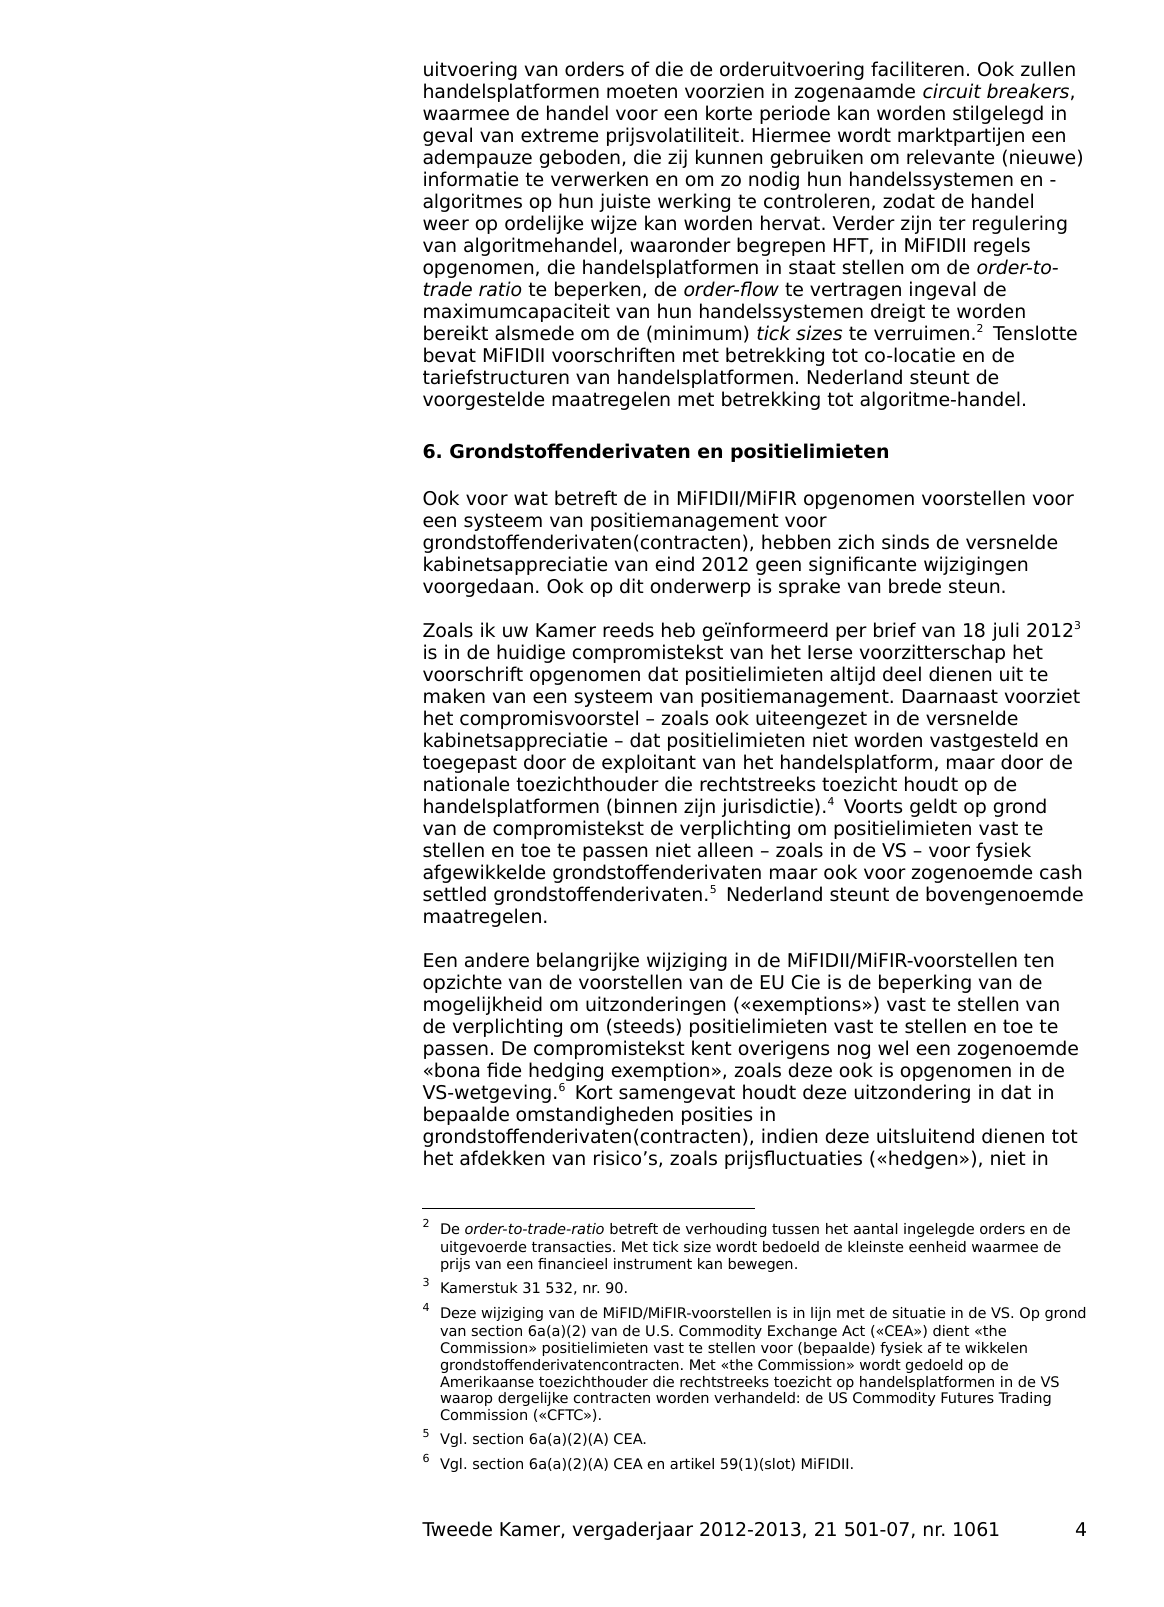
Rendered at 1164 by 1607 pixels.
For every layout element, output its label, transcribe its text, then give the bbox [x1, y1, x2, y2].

text Vgl. section 6a(a)(2)(A) CEA. [422, 1427, 1087, 1449]
text Kamerstuk 31 532, nr. 90. [422, 1276, 1087, 1298]
text Zoals ik uw Kamer reeds heb geïnformeerd per brief van 18 juli 2012 is in de huidige compromistekst van het Ierse voorzitterschap het voorschrift opgenomen dat positielimieten altijd deel dienen uit te maken van een systeem van positiemanagement. Daarnaast voorziet het compromisvoorstel – zoals ook uiteengezet in de versnelde kabinetsappreciatie – dat positielimieten niet worden vastgesteld en toegepast door de exploitant van het handelsplatform, maar door de nationale toezichthouder die rechtstreeks toezicht houdt op de handelsplatformen (binnen zijn jurisdictie). Voorts geldt op grond van de compromistekst de verplichting om positielimieten vast te stellen en toe te passen niet alleen – zoals in de VS – voor fysiek afgewikkelde grondstoffenderivaten maar ook voor zogenoemde cash settled grondstoffenderivaten. Nederland steunt de bovengenoemde maatregelen. [422, 620, 1087, 927]
text Ook voor wat betreft de in MiFIDII/MiFIR opgenomen voorstellen voor een systeem van positiemanagement voor grondstoffenderivaten(contracten), hebben zich sinds de versnelde kabinetsappreciatie van eind 2012 geen significante wijzigingen voorgedaan. Ook op dit onderwerp is sprake van brede steun. [422, 488, 1087, 598]
text Vgl. section 6a(a)(2)(A) CEA en artikel 59(1)(slot) MiFIDII. [422, 1452, 1087, 1474]
text Deze wijziging van de MiFID/MiFIR-voorstellen is in lijn met de situatie in de VS. Op grond van section 6a(a)(2) van de U.S. Commodity Exchange Act («CEA») dient «the Commission» positielimieten vast te stellen voor (bepaalde) fysiek af te wikkelen grondstoffenderivatencontracten. Met «the Commission» wordt gedoeld op de Amerikaanse toezichthouder die rechtstreeks toezicht op handelsplatformen in de VS waarop dergelijke contracten worden verhandeld: de US Commodity Futures Trading Commission («CFTC»). [422, 1301, 1087, 1424]
text uitvoering van orders of die de orderuitvoering faciliteren. Ook zullen handelsplatformen moeten voorzien in zogenaamde circuit breakers, waarmee de handel voor een korte periode kan worden stilgelegd in geval van extreme prijsvolatiliteit. Hiermee wordt marktpartijen een adempauze geboden, die zij kunnen gebruiken om relevante (nieuwe) informatie te verwerken en om zo nodig hun handelssystemen en -algoritmes op hun juiste werking te controleren, zodat de handel weer op ordelijke wijze kan worden hervat. Verder zijn ter regulering van algoritmehandel, waaronder begrepen HFT, in MiFIDII regels opgenomen, die handelsplatformen in staat stellen om de order-to-trade ratio te beperken, de order-flow te vertragen ingeval de maximumcapaciteit van hun handelssystemen dreigt te worden bereikt alsmede om de (minimum) tick sizes te verruimen. Tenslotte bevat MiFIDII voorschriften met betrekking tot co-locatie en de tariefstructuren van handelsplatformen. Nederland steunt de voorgestelde maatregelen met betrekking tot algoritme-handel. [422, 59, 1087, 411]
subtitle 6. Grondstoffenderivaten en positielimieten [422, 441, 1087, 463]
text Een andere belangrijke wijziging in de MiFIDII/MiFIR-voorstellen ten opzichte van de voorstellen van de EU Cie is de beperking van de mogelijkheid om uitzonderingen («exemptions») vast te stellen van de verplichting om (steeds) positielimieten vast te stellen en toe te passen. De compromistekst kent overigens nog wel een zogenoemde «bona fide hedging exemption», zoals deze ook is opgenomen in de VS-wetgeving. Kort samengevat houdt deze uitzondering in dat in bepaalde omstandigheden posities in grondstoffenderivaten(contracten), indien deze uitsluitend dienen tot het afdekken van risico’s, zoals prijsfluctuaties («hedgen»), niet in [422, 950, 1087, 1169]
text De order-to-trade-ratio betreft de verhouding tussen het aantal ingelegde orders en de uitgevoerde transacties. Met tick size wordt bedoeld de kleinste eenheid waarmee de prijs van een financieel instrument kan bewegen. [422, 1217, 1087, 1273]
